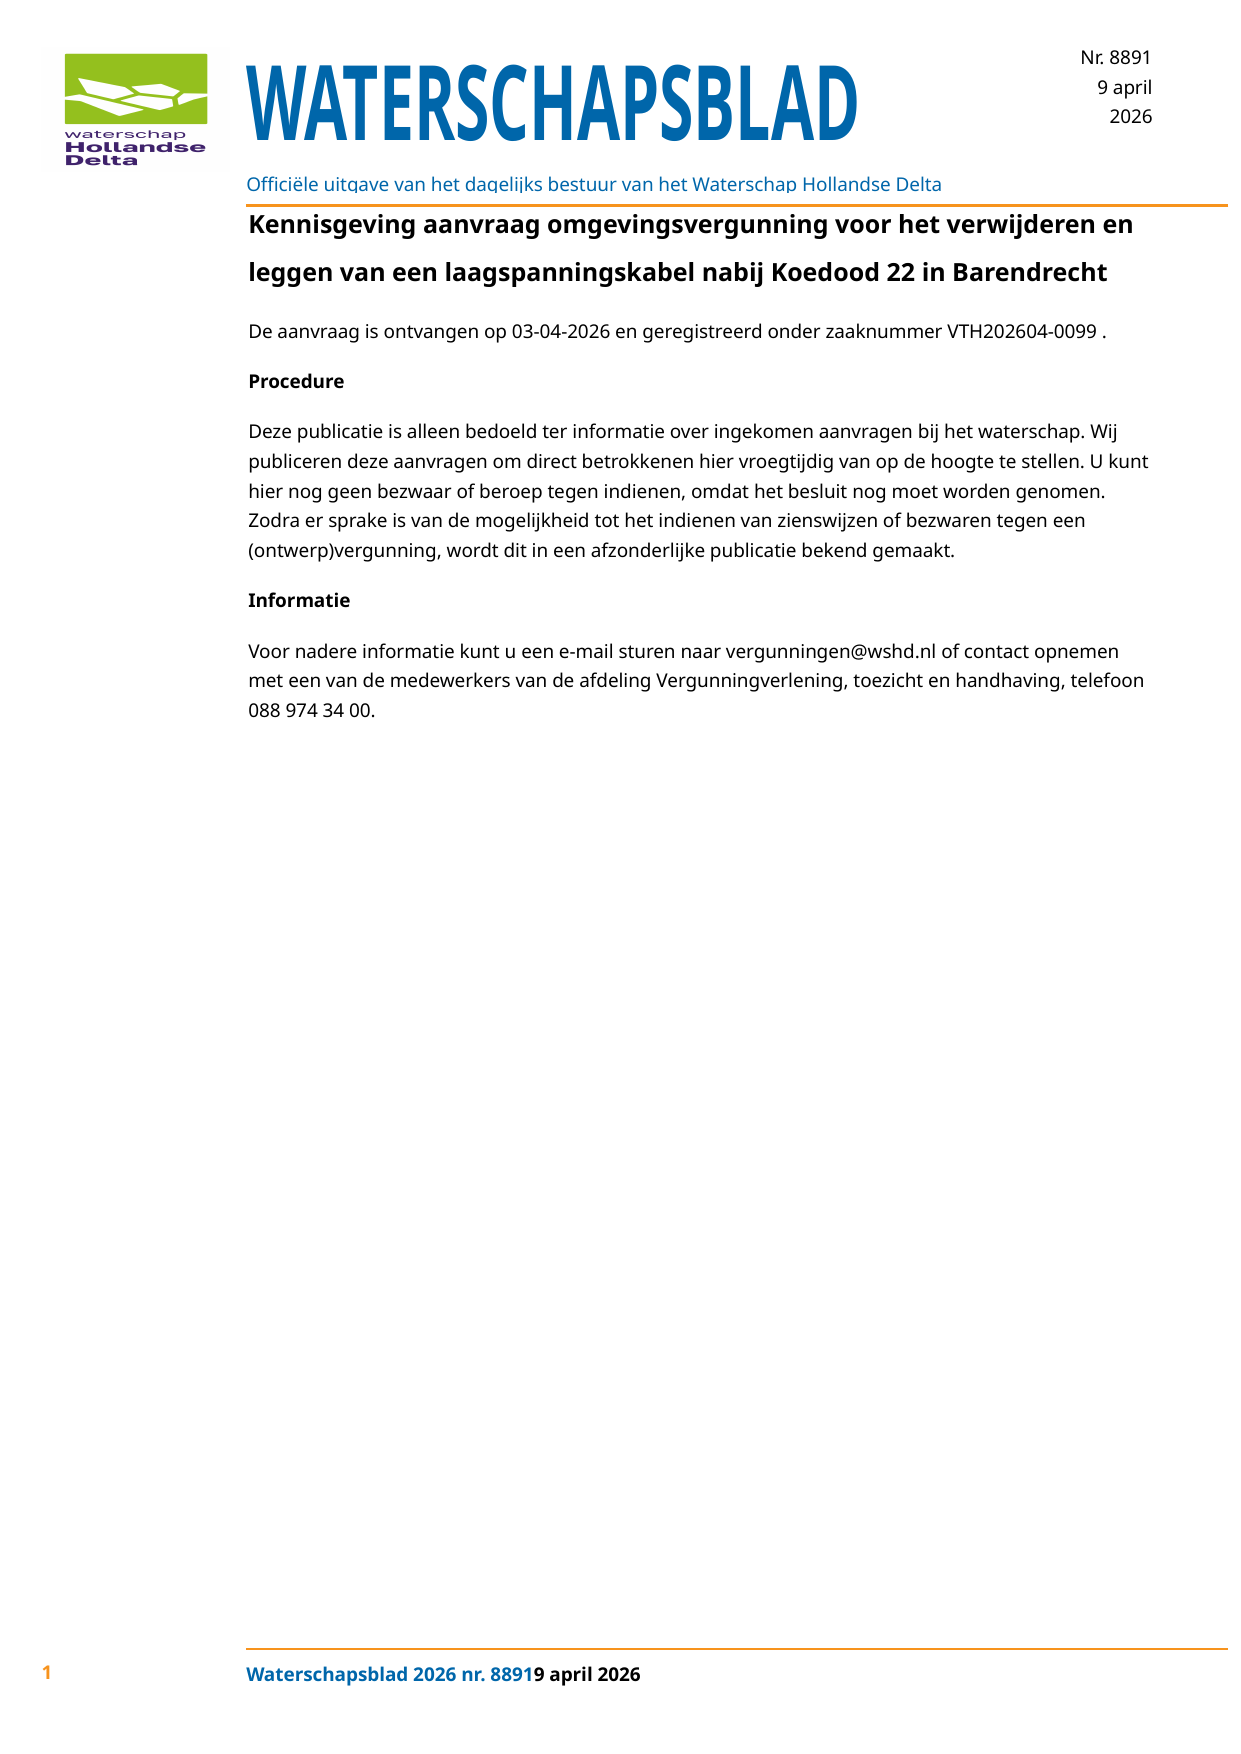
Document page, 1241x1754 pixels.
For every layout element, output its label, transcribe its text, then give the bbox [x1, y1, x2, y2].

text De aanvraag is ontvangen op 03-04-2026 en geregistreerd onder zaaknummer VTH202604-0099 . [248, 318, 1152, 344]
text Deze publicatie is alleen bedoeld ter informatie over ingekomen aanvragen bij het waterschap. Wij publiceren deze aanvragen om direct betrokkenen hier vroegtijdig van op de hoogte te stellen. U kunt hier nog geen bezwaar of beroep tegen indienen, omdat het besluit nog moet worden genomen. Zodra er sprake is van de mogelijkheid tot het indienen van zienswijzen of bezwaren tegen een (ontwerp)vergunning, wordt dit in een afzonderlijke publicatie bekend gemaakt. [248, 419, 1152, 563]
picture [41, 47, 231, 172]
text Voor nadere informatie kunt u een e-mail sturen naar vergunningen@wshd.nl of contact opnemen met een van de medewerkers van de afdeling Vergunningverlening, toezicht en handhaving, telefoon 088 974 34 00. [248, 638, 1152, 723]
text Procedure [248, 368, 1152, 394]
text Informatie [248, 587, 1152, 613]
text Kennisgeving aanvraag omgevingsvergunning voor het verwijderen en leggen van een laagspanningskabel nabij Koedood 22 in Barendrecht [248, 207, 1152, 288]
